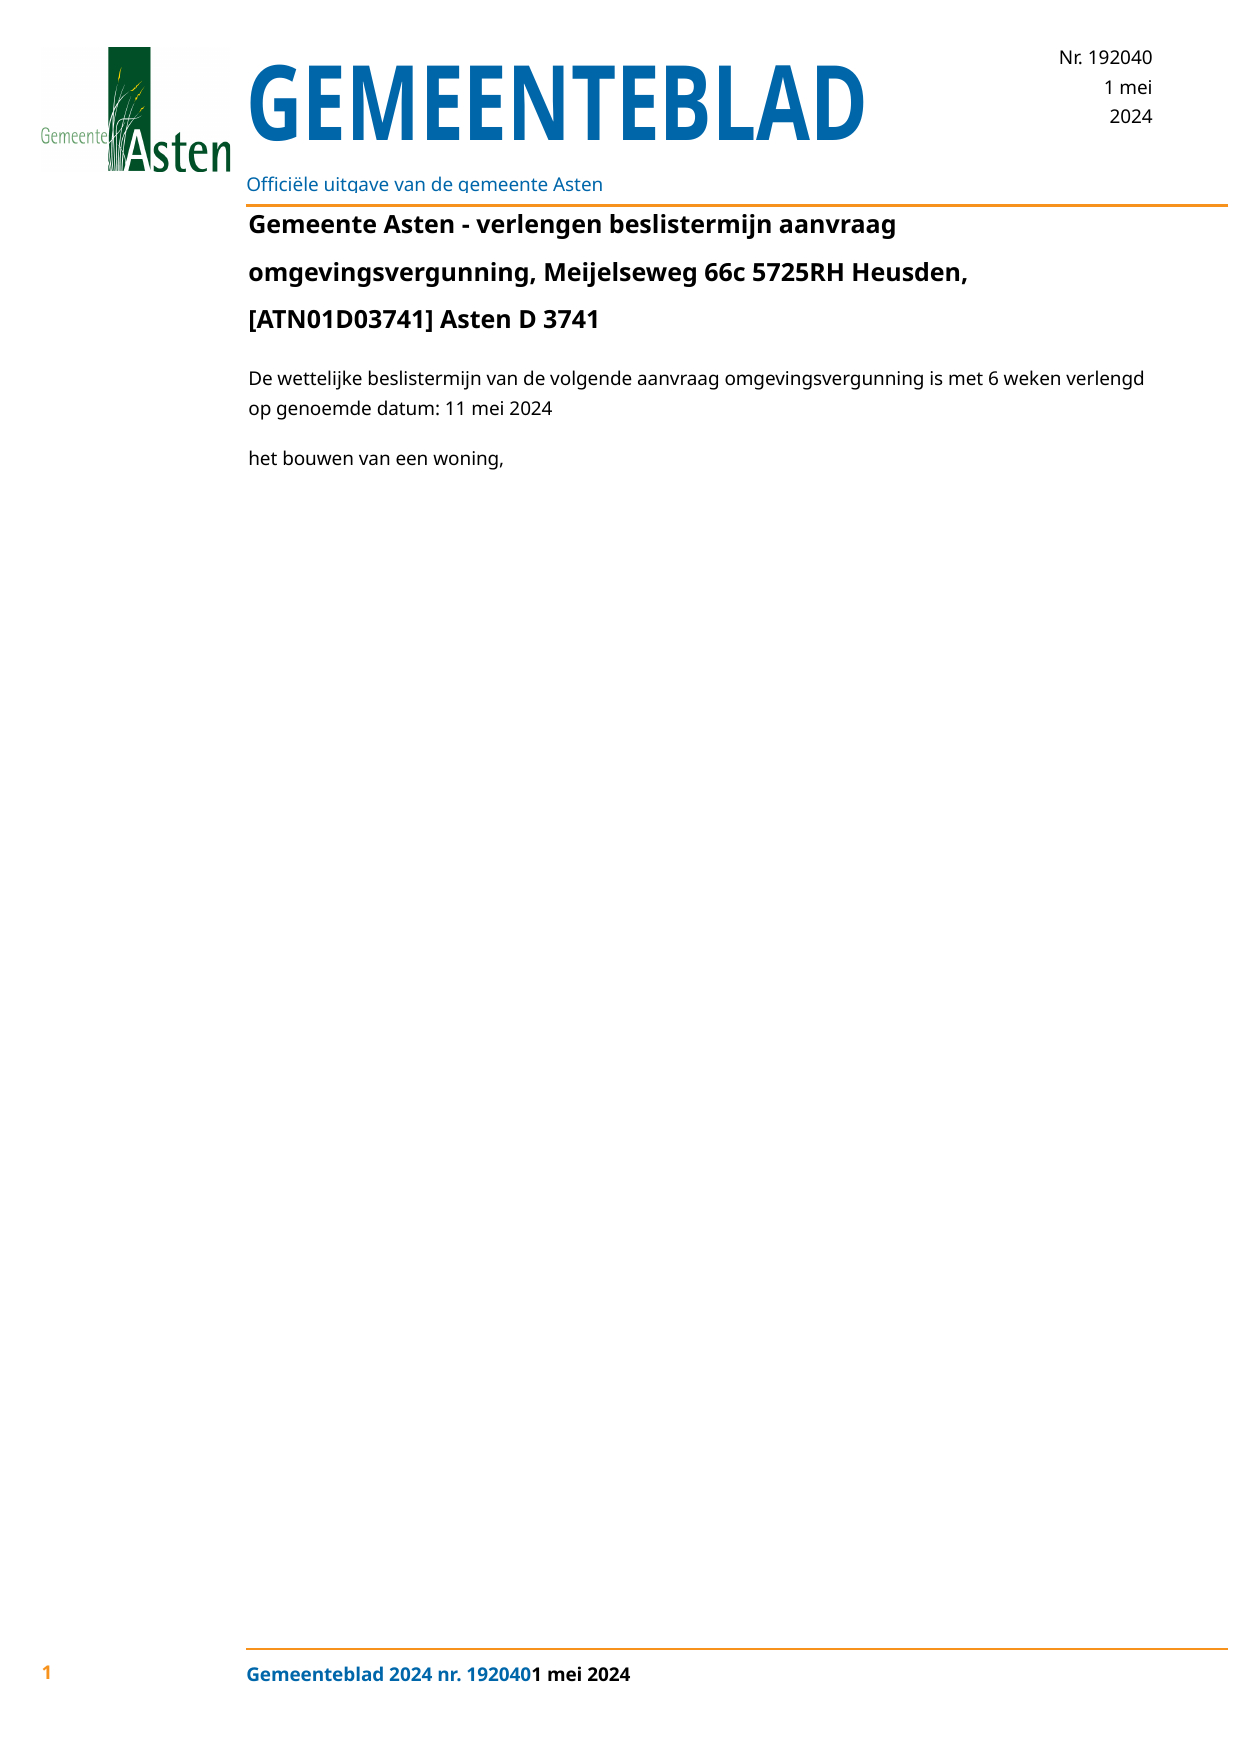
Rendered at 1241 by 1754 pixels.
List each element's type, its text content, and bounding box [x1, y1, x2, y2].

text Gemeente Asten - verlengen beslistermijn aanvraag omgevingsvergunning, Meijelseweg 66c 5725RH Heusden, [ATN01D03741] Asten D 3741 [248, 207, 1152, 336]
text het bouwen van een woning, [248, 446, 1152, 471]
picture [41, 47, 231, 172]
text De wettelijke beslistermijn van de volgende aanvraag omgevingsvergunning is met 6 weken verlengd op genoemde datum: 11 mei 2024 [248, 366, 1152, 421]
